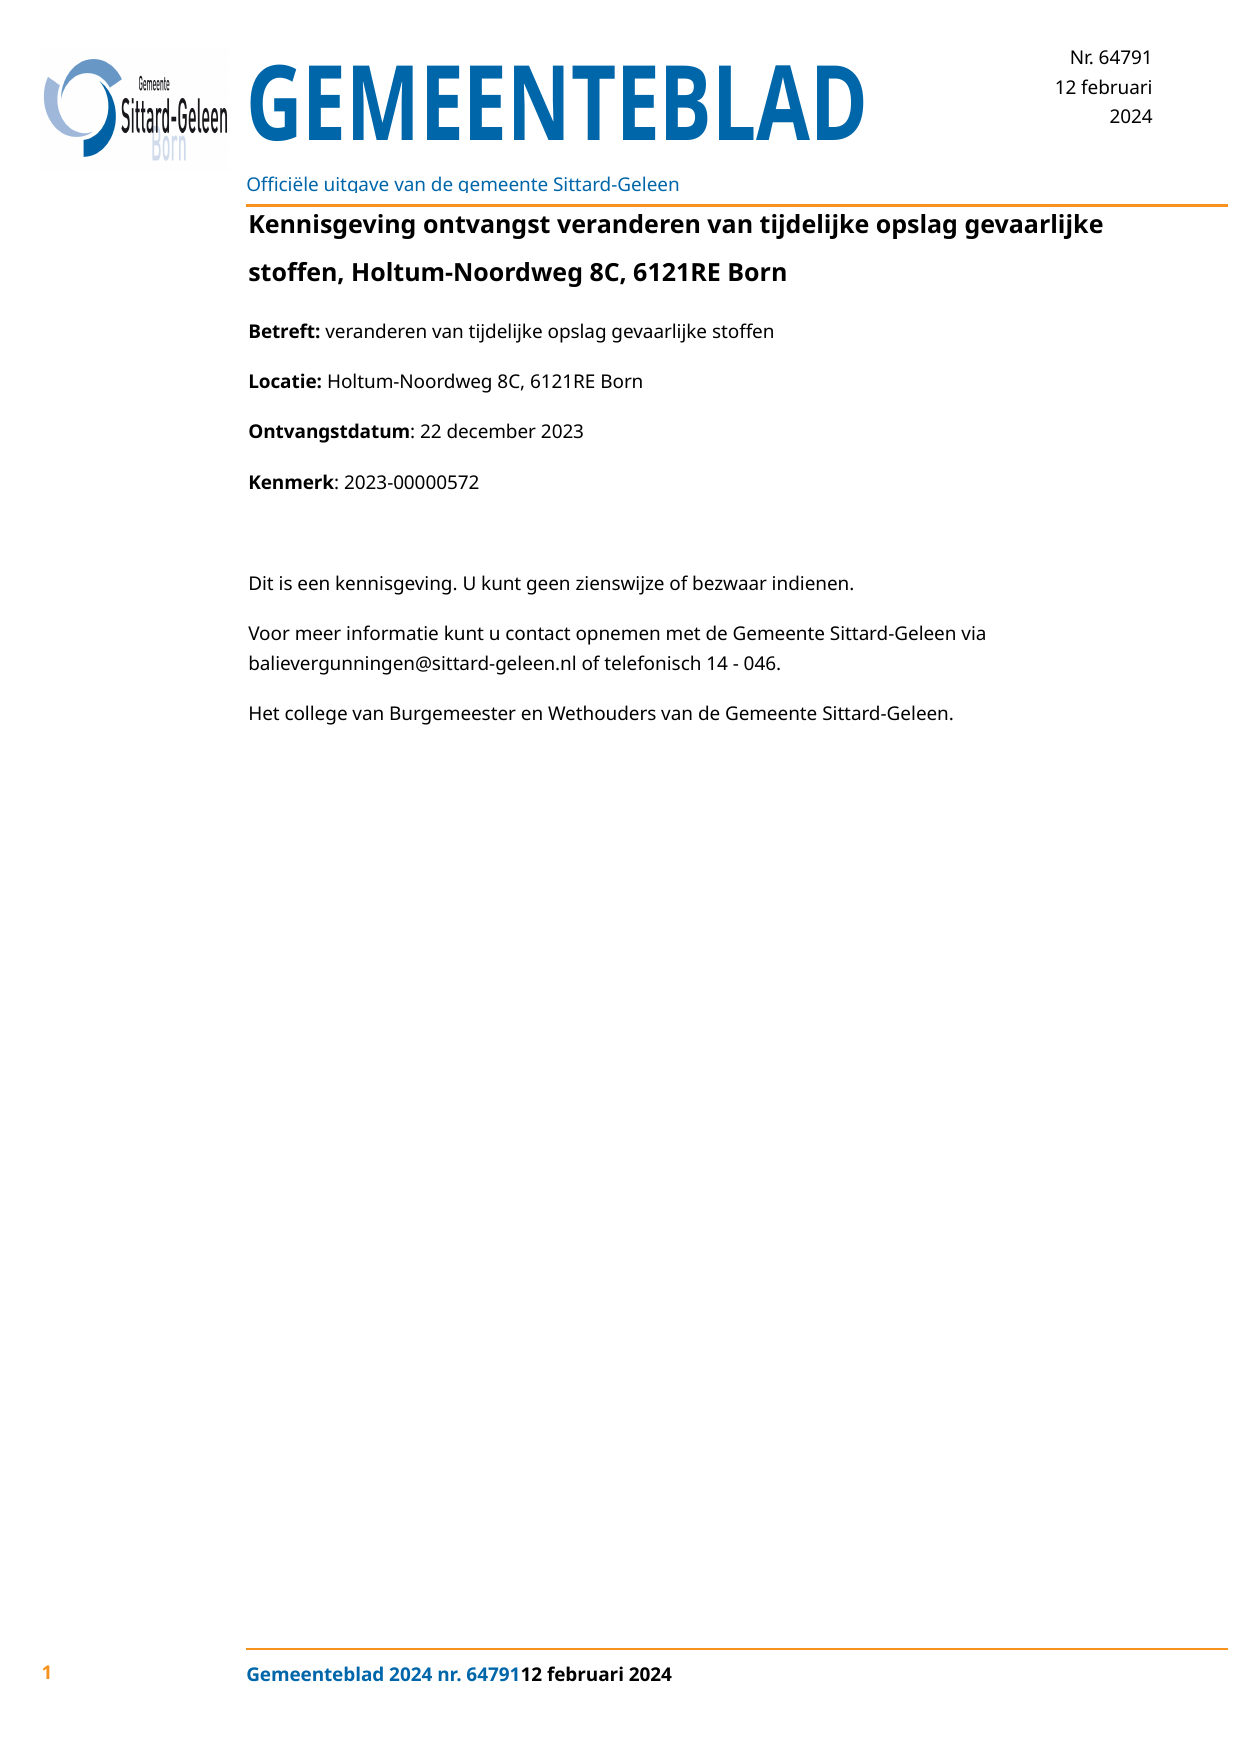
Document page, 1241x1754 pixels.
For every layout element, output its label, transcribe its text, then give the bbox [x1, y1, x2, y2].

text Kenmerk: 2023-00000572 [248, 469, 1152, 495]
text Betreft: veranderen van tijdelijke opslag gevaarlijke stoffen [248, 318, 1152, 344]
picture [41, 47, 231, 172]
text Kennisgeving ontvangst veranderen van tijdelijke opslag gevaarlijke stoffen, Holtum-Noordweg 8C, 6121RE Born [248, 207, 1152, 288]
text Het college van Burgemeester en Wethouders van de Gemeente Sittard-Geleen. [248, 700, 1152, 726]
text Ontvangstdatum: 22 december 2023 [248, 419, 1152, 444]
text Voor meer informatie kunt u contact opnemen met de Gemeente Sittard-Geleen via balievergunningen@sittard-geleen.nl of telefonisch 14 - 046. [248, 620, 1152, 676]
text Locatie: Holtum-Noordweg 8C, 6121RE Born [248, 368, 1152, 394]
text Dit is een kennisgeving. U kunt geen zienswijze of bezwaar indienen. [248, 570, 1152, 596]
